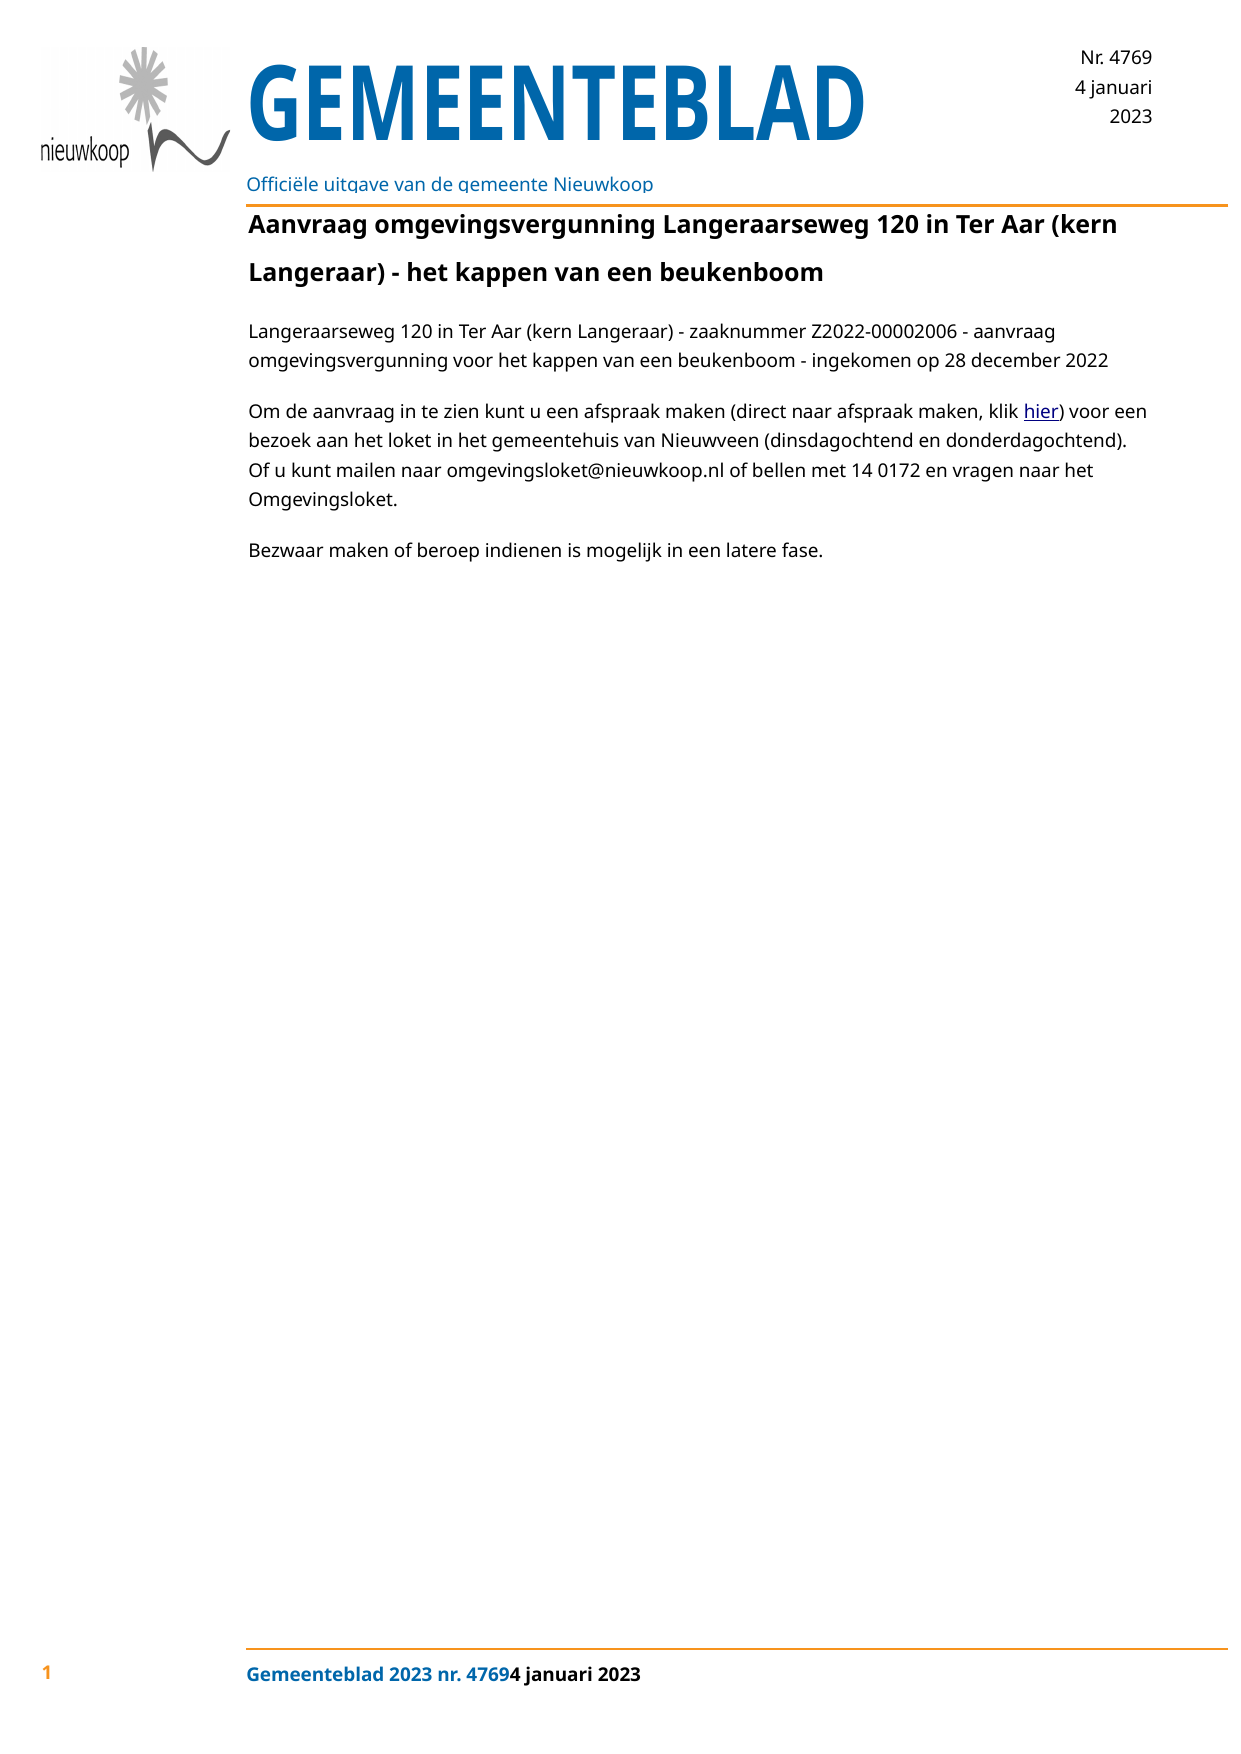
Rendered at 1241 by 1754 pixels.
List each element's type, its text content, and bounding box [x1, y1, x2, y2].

text Aanvraag omgevingsvergunning Langeraarseweg 120 in Ter Aar (kern Langeraar) - het kappen van een beukenboom [248, 207, 1152, 288]
text Bezwaar maken of beroep indienen is mogelijk in een latere fase. [248, 537, 1152, 563]
picture [41, 47, 231, 172]
text Langeraarseweg 120 in Ter Aar (kern Langeraar) - zaaknummer Z2022-00002006 - aanvraag omgevingsvergunning voor het kappen van een beukenboom - ingekomen op 28 december 2022 [248, 318, 1152, 373]
text Om de aanvraag in te zien kunt u een afspraak maken (direct naar afspraak maken, klik hier) voor een bezoek aan het loket in het gemeentehuis van Nieuwveen (dinsdagochtend en donderdagochtend). Of u kunt mailen naar omgevingsloket@nieuwkoop.nl of bellen met 14 0172 en vragen naar het Omgevingsloket. [248, 398, 1152, 512]
